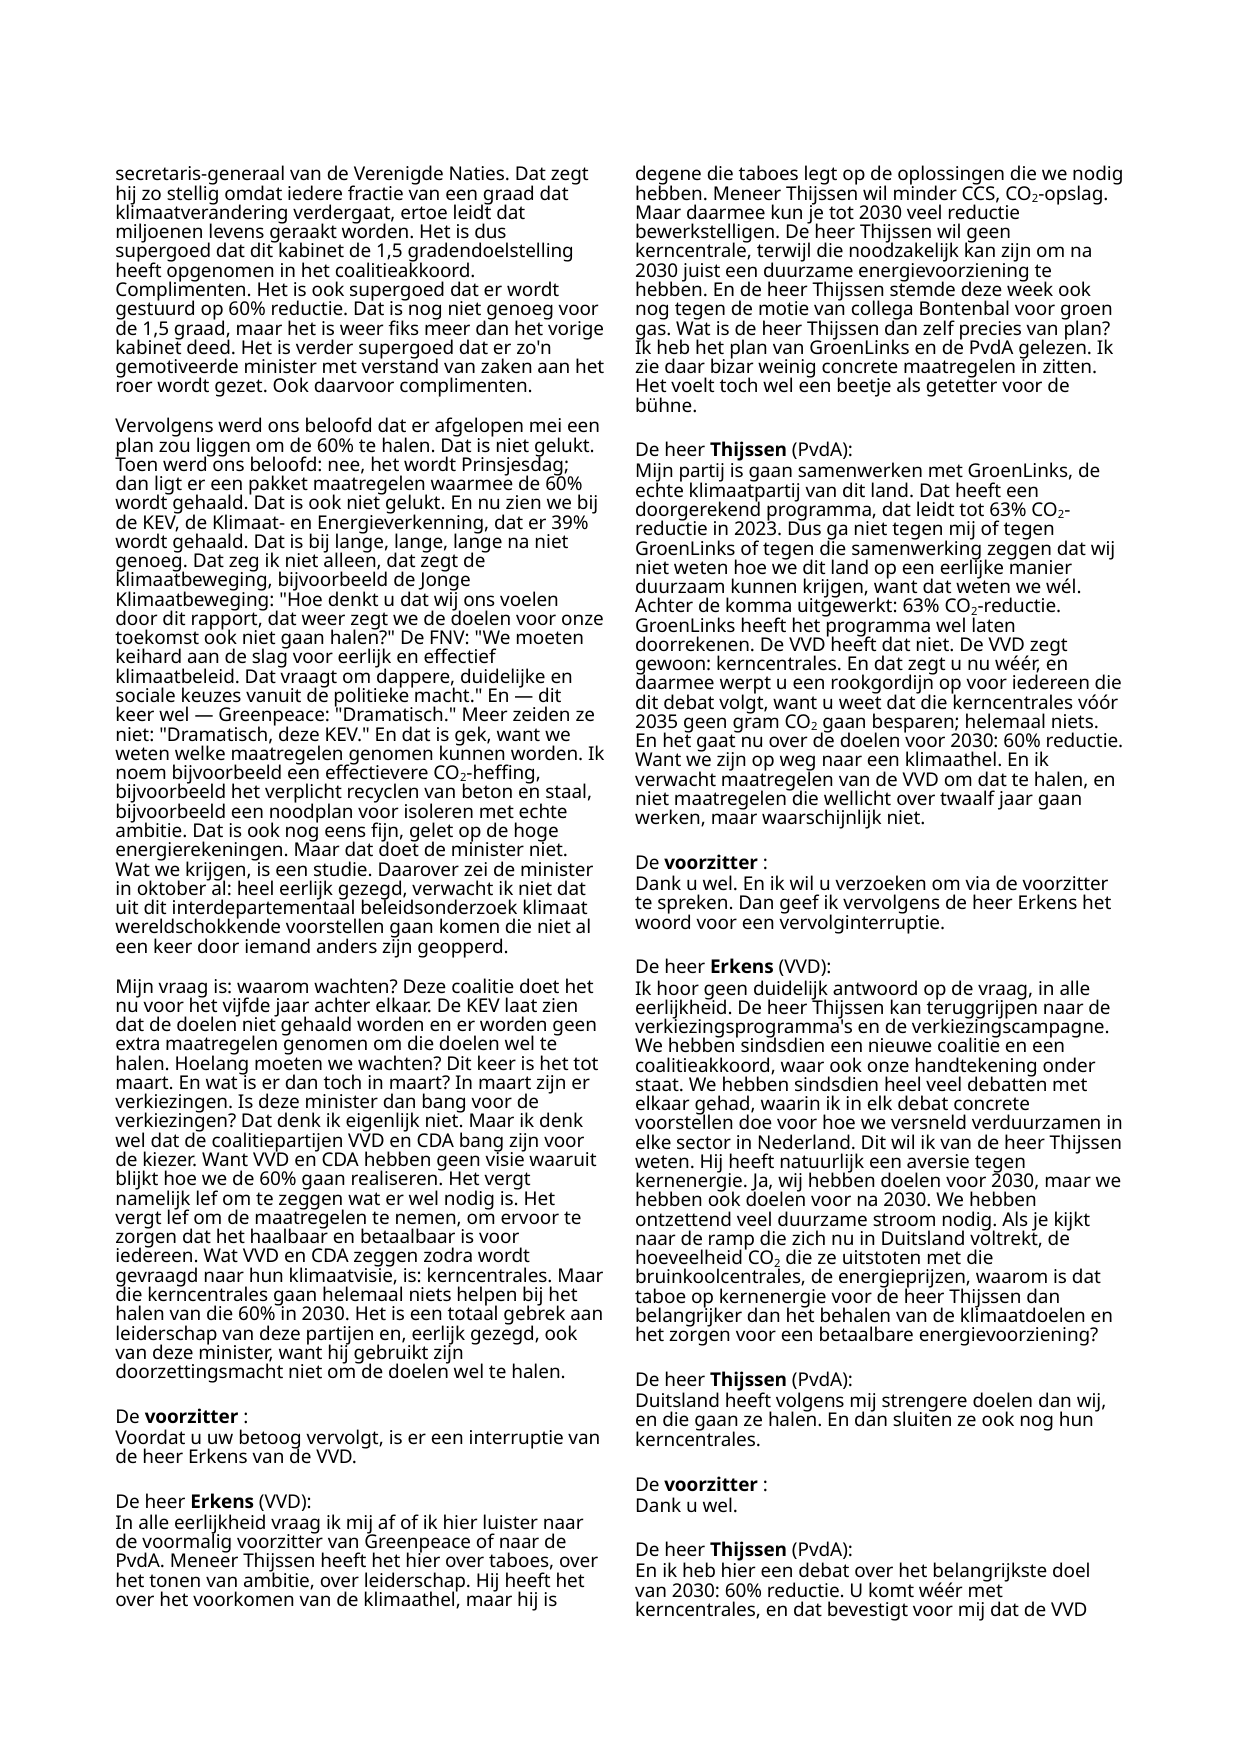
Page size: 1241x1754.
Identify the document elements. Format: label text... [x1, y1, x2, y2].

text Dank u wel. [635, 1497, 1125, 1516]
text secretaris-generaal van de Verenigde Naties. Dat zegt hij zo stellig omdat iedere fractie van een graad dat klimaatverandering verdergaat, ertoe leidt dat miljoenen levens geraakt worden. Het is dus supergoed dat dit kabinet de 1,5 gradendoelstelling heeft opgenomen in het coalitieakkoord. Complimenten. Het is ook supergoed dat er wordt gestuurd op 60% reductie. Dat is nog niet genoeg voor de 1,5 graad, maar het is weer fiks meer dan het vorige kabinet deed. Het is verder supergoed dat er zo'n gemotiveerde minister met verstand van zaken aan het roer wordt gezet. Ook daarvoor complimenten. [115, 165, 605, 397]
text degene die taboes legt op de oplossingen die we nodig hebben. Meneer Thijssen wil minder CCS, CO2-opslag. Maar daarmee kun je tot 2030 veel reductie bewerkstelligen. De heer Thijssen wil geen kerncentrale, terwijl die noodzakelijk kan zijn om na 2030 juist een duurzame energievoorziening te hebben. En de heer Thijssen stemde deze week ook nog tegen de motie van collega Bontenbal voor groen gas. Wat is de heer Thijssen dan zelf precies van plan? Ik heb het plan van GroenLinks en de PvdA gelezen. Ik zie daar bizar weinig concrete maatregelen in zitten. Het voelt toch wel een beetje als getetter voor de bühne. [635, 165, 1125, 416]
text De heer Erkens (VVD): [635, 954, 1125, 979]
text Mijn vraag is: waarom wachten? Deze coalitie doet het nu voor het vijfde jaar achter elkaar. De KEV laat zien dat de doelen niet gehaald worden en er worden geen extra maatregelen genomen om die doelen wel te halen. Hoelang moeten we wachten? Dit keer is het tot maart. En wat is er dan toch in maart? In maart zijn er verkiezingen. Is deze minister dan bang voor de verkiezingen? Dat denk ik eigenlijk niet. Maar ik denk wel dat de coalitiepartijen VVD en CDA bang zijn voor de kiezer. Want VVD en CDA hebben geen visie waaruit blijkt hoe we de 60% gaan realiseren. Het vergt namelijk lef om te zeggen wat er wel nodig is. Het vergt lef om de maatregelen te nemen, om ervoor te zorgen dat het haalbaar en betaalbaar is voor iedereen. Wat VVD en CDA zeggen zodra wordt gevraagd naar hun klimaatvisie, is: kerncentrales. Maar die kerncentrales gaan helemaal niets helpen bij het halen van die 60% in 2030. Het is een totaal gebrek aan leiderschap van deze partijen en, eerlijk gezegd, ook van deze minister, want hij gebruikt zijn doorzettingsmacht niet om de doelen wel te halen. [115, 978, 605, 1382]
text In alle eerlijkheid vraag ik mij af of ik hier luister naar de voormalig voorzitter van Greenpeace of naar de PvdA. Meneer Thijssen heeft het hier over taboes, over het tonen van ambitie, over leiderschap. Hij heeft het over het voorkomen van de klimaathel, maar hij is [115, 1514, 605, 1610]
text De voorzitter : [635, 849, 1125, 875]
text De heer Thijssen (PvdA): [635, 437, 1125, 462]
text Ik hoor geen duidelijk antwoord op de vraag, in alle eerlijkheid. De heer Thijssen kan teruggrijpen naar de verkiezingsprogramma's en de verkiezingscampagne. We hebben sindsdien een nieuwe coalitie en een coalitieakkoord, waar ook onze handtekening onder staat. We hebben sindsdien heel veel debatten met elkaar gehad, waarin ik in elk debat concrete voorstellen doe voor hoe we versneld verduurzamen in elke sector in Nederland. Dit wil ik van de heer Thijssen weten. Hij heeft natuurlijk een aversie tegen kernenergie. Ja, wij hebben doelen voor 2030, maar we hebben ook doelen voor na 2030. We hebben ontzettend veel duurzame stroom nodig. Als je kijkt naar de ramp die zich nu in Duitsland voltrekt, de hoeveelheid CO2 die ze uitstoten met die bruinkoolcentrales, de energieprijzen, waarom is dat taboe op kernenergie voor de heer Thijssen dan belangrijker dan het behalen van de klimaatdoelen en het zorgen voor een betaalbare energievoorziening? [635, 979, 1125, 1346]
text De voorzitter : [635, 1471, 1125, 1497]
text De voorzitter : [115, 1403, 605, 1429]
text Mijn partij is gaan samenwerken met GroenLinks, de echte klimaatpartij van dit land. Dat heeft een doorgerekend programma, dat leidt tot 63% CO2-reductie in 2023. Dus ga niet tegen mij of tegen GroenLinks of tegen die samenwerking zeggen dat wij niet weten hoe we dit land op een eerlijke manier duurzaam kunnen krijgen, want dat weten we wél. Achter de komma uitgewerkt: 63% CO2-reductie. GroenLinks heeft het programma wel laten doorrekenen. De VVD heeft dat niet. De VVD zegt gewoon: kerncentrales. En dat zegt u nu wéér, en daarmee werpt u een rookgordijn op voor iedereen die dit debat volgt, want u weet dat die kerncentrales vóór 2035 geen gram CO2 gaan besparen; helemaal niets. En het gaat nu over de doelen voor 2030: 60% reductie. Want we zijn op weg naar een klimaathel. En ik verwacht maatregelen van de VVD om dat te halen, en niet maatregelen die wellicht over twaalf jaar gaan werken, maar waarschijnlijk niet. [635, 462, 1125, 828]
text Duitsland heeft volgens mij strengere doelen dan wij, en die gaan ze halen. En dan sluiten ze ook nog hun kerncentrales. [635, 1392, 1125, 1450]
text Voordat u uw betoog vervolgt, is er een interruptie van de heer Erkens van de VVD. [115, 1429, 605, 1467]
text En ik heb hier een debat over het belangrijkste doel van 2030: 60% reductie. U komt wéér met kerncentrales, en dat bevestigt voor mij dat de VVD [635, 1562, 1125, 1620]
text De heer Thijssen (PvdA): [635, 1366, 1125, 1392]
text Dank u wel. En ik wil u verzoeken om via de voorzitter te spreken. Dan geef ik vervolgens de heer Erkens het woord voor een vervolginterruptie. [635, 875, 1125, 933]
text Vervolgens werd ons beloofd dat er afgelopen mei een plan zou liggen om de 60% te halen. Dat is niet gelukt. Toen werd ons beloofd: nee, het wordt Prinsjesdag; dan ligt er een pakket maatregelen waarmee de 60% wordt gehaald. Dat is ook niet gelukt. En nu zien we bij de KEV, de Klimaat- en Energieverkenning, dat er 39% wordt gehaald. Dat is bij lange, lange, lange na niet genoeg. Dat zeg ik niet alleen, dat zegt de klimaatbeweging, bijvoorbeeld de Jonge Klimaatbeweging: "Hoe denkt u dat wij ons voelen door dit rapport, dat weer zegt we de doelen voor onze toekomst ook niet gaan halen?" De FNV: "We moeten keihard aan de slag voor eerlijk en effectief klimaatbeleid. Dat vraagt om dappere, duidelijke en sociale keuzes vanuit de politieke macht." En — dit keer wel — Greenpeace: "Dramatisch." Meer zeiden ze niet: "Dramatisch, deze KEV." En dat is gek, want we weten welke maatregelen genomen kunnen worden. Ik noem bijvoorbeeld een effectievere CO2-heffing, bijvoorbeeld het verplicht recyclen van beton en staal, bijvoorbeeld een noodplan voor isoleren met echte ambitie. Dat is ook nog eens fijn, gelet op de hoge energierekeningen. Maar dat doet de minister niet. Wat we krijgen, is een studie. Daarover zei de minister in oktober al: heel eerlijk gezegd, verwacht ik niet dat uit dit interdepartementaal beleidsonderzoek klimaat wereldschokkende voorstellen gaan komen die niet al een keer door iemand anders zijn geopperd. [115, 417, 605, 957]
text De heer Thijssen (PvdA): [635, 1537, 1125, 1562]
text De heer Erkens (VVD): [115, 1488, 605, 1514]
